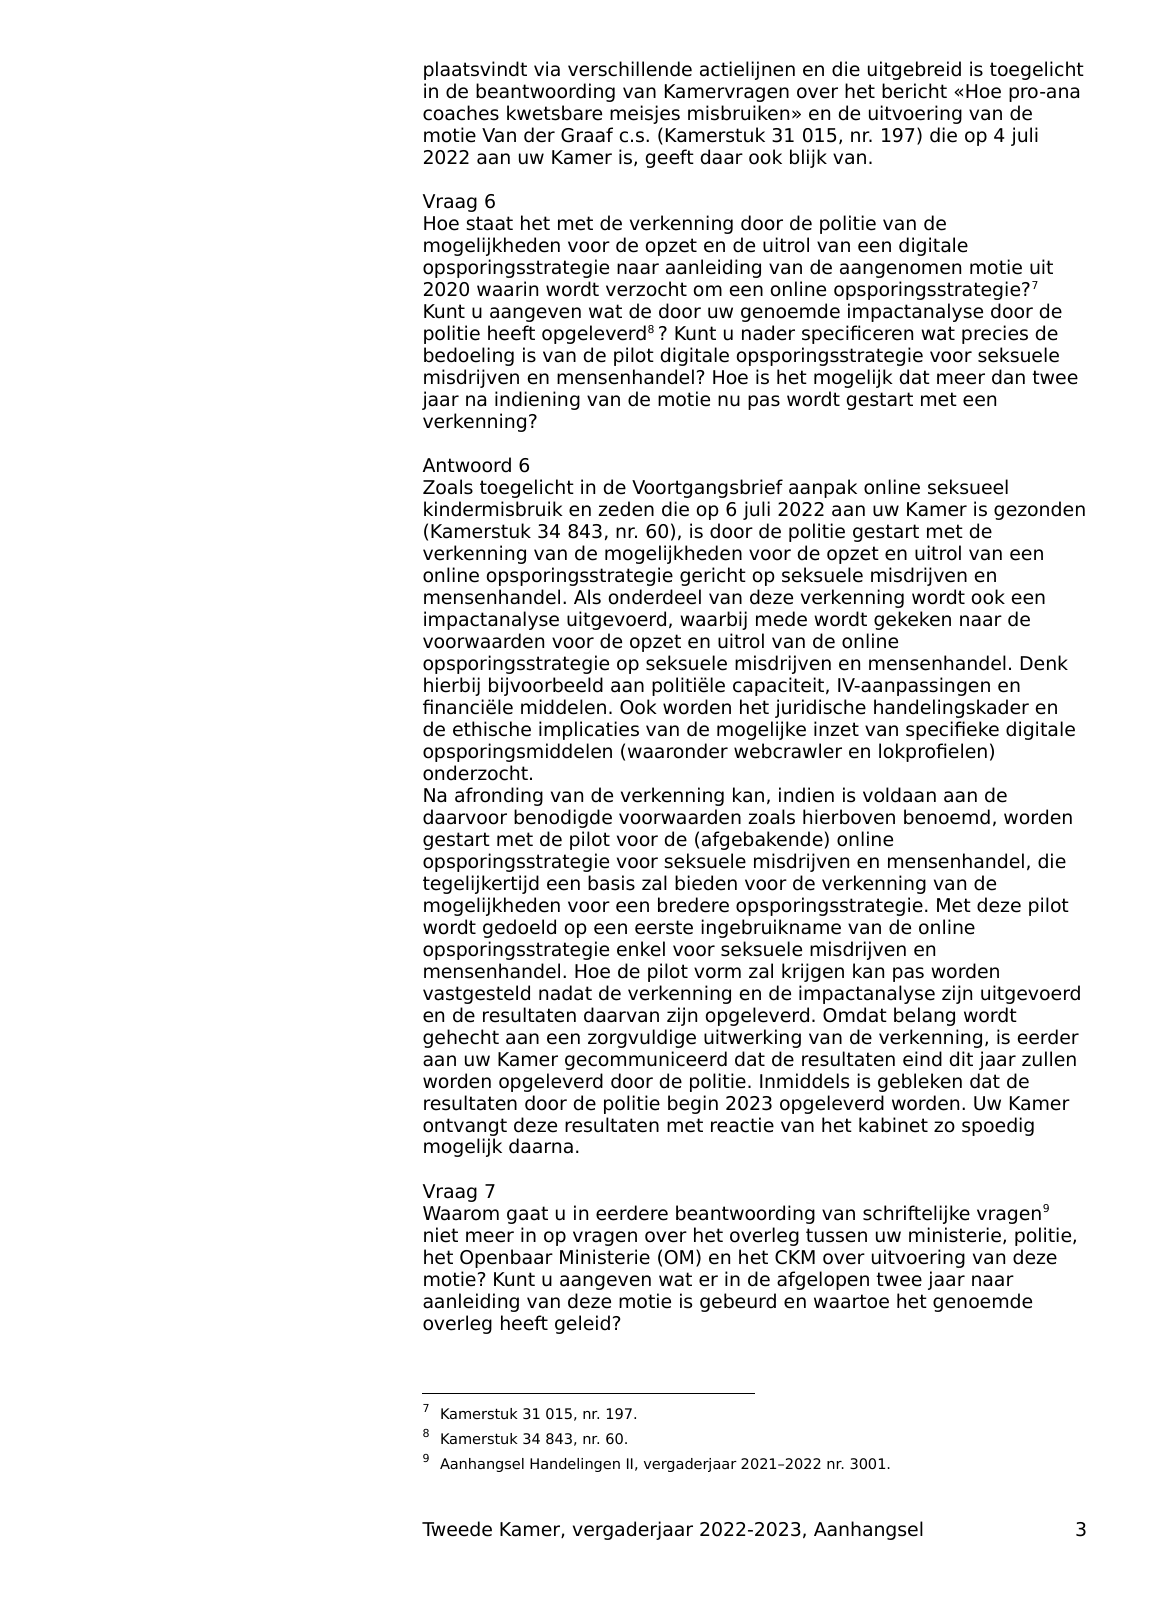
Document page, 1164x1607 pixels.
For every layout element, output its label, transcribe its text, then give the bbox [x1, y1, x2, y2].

text Aanhangsel Handelingen II, vergaderjaar 2021–2022 nr. 3001. [422, 1452, 1087, 1474]
text Vraag 6 [422, 191, 1087, 213]
text Vraag 7 [422, 1181, 1087, 1203]
text Kamerstuk 34 843, nr. 60. [422, 1427, 1087, 1449]
text Antwoord 6 [422, 455, 1087, 477]
text Hoe staat het met de verkenning door de politie van de mogelijkheden voor de opzet en de uitrol van een digitale opsporingsstrategie naar aanleiding van de aangenomen motie uit 2020 waarin wordt verzocht om een online opsporingsstrategie? Kunt u aangeven wat de door uw genoemde impactanalyse door de politie heeft opgeleverd? Kunt u nader specificeren wat precies de bedoeling is van de pilot digitale opsporingsstrategie voor seksuele misdrijven en mensenhandel? Hoe is het mogelijk dat meer dan twee jaar na indiening van de motie nu pas wordt gestart met een verkenning? [422, 213, 1087, 433]
text plaatsvindt via verschillende actielijnen en die uitgebreid is toegelicht in de beantwoording van Kamervragen over het bericht «Hoe pro-ana coaches kwetsbare meisjes misbruiken» en de uitvoering van de motie Van der Graaf c.s. (Kamerstuk 31 015, nr. 197) die op 4 juli 2022 aan uw Kamer is, geeft daar ook blijk van. [422, 59, 1087, 169]
text Kamerstuk 31 015, nr. 197. [422, 1402, 1087, 1424]
text Waarom gaat u in eerdere beantwoording van schriftelijke vragen niet meer in op vragen over het overleg tussen uw ministerie, politie, het Openbaar Ministerie (OM) en het CKM over uitvoering van deze motie? Kunt u aangeven wat er in de afgelopen twee jaar naar aanleiding van deze motie is gebeurd en waartoe het genoemde overleg heeft geleid? [422, 1203, 1087, 1334]
text Na afronding van de verkenning kan, indien is voldaan aan de daarvoor benodigde voorwaarden zoals hierboven benoemd, worden gestart met de pilot voor de (afgebakende) online opsporingsstrategie voor seksuele misdrijven en mensenhandel, die tegelijkertijd een basis zal bieden voor de verkenning van de mogelijkheden voor een bredere opsporingsstrategie. Met deze pilot wordt gedoeld op een eerste ingebruikname van de online opsporingsstrategie enkel voor seksuele misdrijven en mensenhandel. Hoe de pilot vorm zal krijgen kan pas worden vastgesteld nadat de verkenning en de impactanalyse zijn uitgevoerd en de resultaten daarvan zijn opgeleverd. Omdat belang wordt gehecht aan een zorgvuldige uitwerking van de verkenning, is eerder aan uw Kamer gecommuniceerd dat de resultaten eind dit jaar zullen worden opgeleverd door de politie. Inmiddels is gebleken dat de resultaten door de politie begin 2023 opgeleverd worden. Uw Kamer ontvangt deze resultaten met reactie van het kabinet zo spoedig mogelijk daarna. [422, 785, 1087, 1158]
text Zoals toegelicht in de Voortgangsbrief aanpak online seksueel kindermisbruik en zeden die op 6 juli 2022 aan uw Kamer is gezonden (Kamerstuk 34 843, nr. 60), is door de politie gestart met de verkenning van de mogelijkheden voor de opzet en uitrol van een online opsporingsstrategie gericht op seksuele misdrijven en mensenhandel. Als onderdeel van deze verkenning wordt ook een impactanalyse uitgevoerd, waarbij mede wordt gekeken naar de voorwaarden voor de opzet en uitrol van de online opsporingsstrategie op seksuele misdrijven en mensenhandel. Denk hierbij bijvoorbeeld aan politiële capaciteit, IV-aanpassingen en financiële middelen. Ook worden het juridische handelingskader en de ethische implicaties van de mogelijke inzet van specifieke digitale opsporingsmiddelen (waaronder webcrawler en lokprofielen) onderzocht. [422, 477, 1087, 785]
